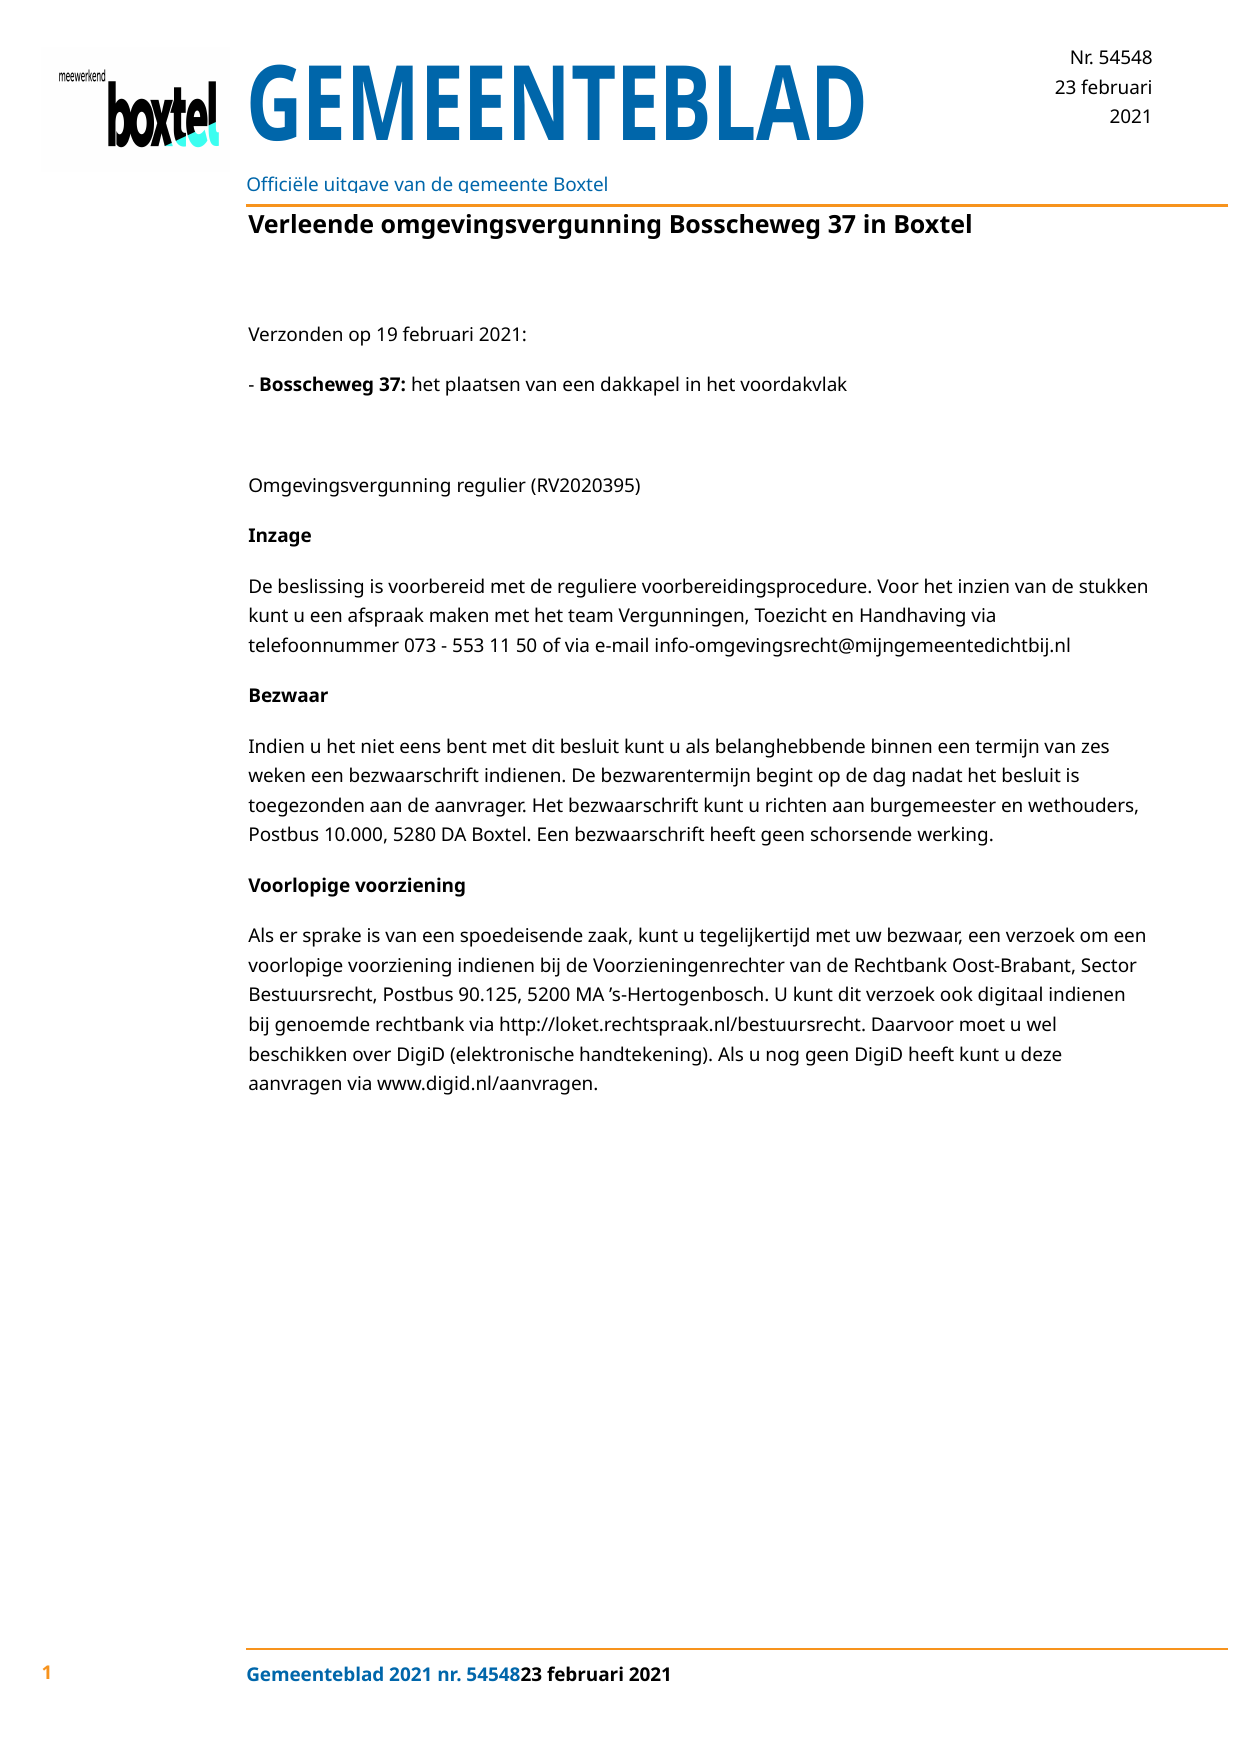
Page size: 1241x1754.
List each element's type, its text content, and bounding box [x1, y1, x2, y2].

picture [41, 47, 231, 172]
text - Bosscheweg 37: het plaatsen van een dakkapel in het voordakvlak [248, 371, 1152, 397]
text Omgevingsvergunning regulier (RV2020395) [248, 472, 1152, 498]
text De beslissing is voorbereid met de reguliere voorbereidingsprocedure. Voor het inzien van de stukken kunt u een afspraak maken met het team Vergunningen, Toezicht en Handhaving via telefoonnummer 073 - 553 11 50 of via e-mail info-omgevingsrecht@mijngemeentedichtbij.nl [248, 573, 1152, 658]
text Indien u het niet eens bent met dit besluit kunt u als belanghebbende binnen een termijn van zes weken een bezwaarschrift indienen. De bezwarentermijn begint op de dag nadat het besluit is toegezonden aan de aanvrager. Het bezwaarschrift kunt u richten aan burgemeester en wethouders, Postbus 10.000, 5280 DA Boxtel. Een bezwaarschrift heeft geen schorsende werking. [248, 733, 1152, 847]
text Als er sprake is van een spoedeisende zaak, kunt u tegelijkertijd met uw bezwaar, een verzoek om een voorlopige voorziening indienen bij de Voorzieningenrechter van de Rechtbank Oost-Brabant, Sector Bestuursrecht, Postbus 90.125, 5200 MA ’s-Hertogenbosch. U kunt dit verzoek ook digitaal indienen bij genoemde rechtbank via http://loket.rechtspraak.nl/bestuursrecht. Daarvoor moet u wel beschikken over DigiD (elektronische handtekening). Als u nog geen DigiD heeft kunt u deze aanvragen via www.digid.nl/aanvragen. [248, 922, 1152, 1096]
text Voorlopige voorziening [248, 872, 1152, 898]
text Verleende omgevingsvergunning Bosscheweg 37 in Boxtel [248, 207, 1152, 241]
text Verzonden op 19 februari 2021: [248, 321, 1152, 346]
text Inzage [248, 522, 1152, 548]
text Bezwaar [248, 682, 1152, 708]
